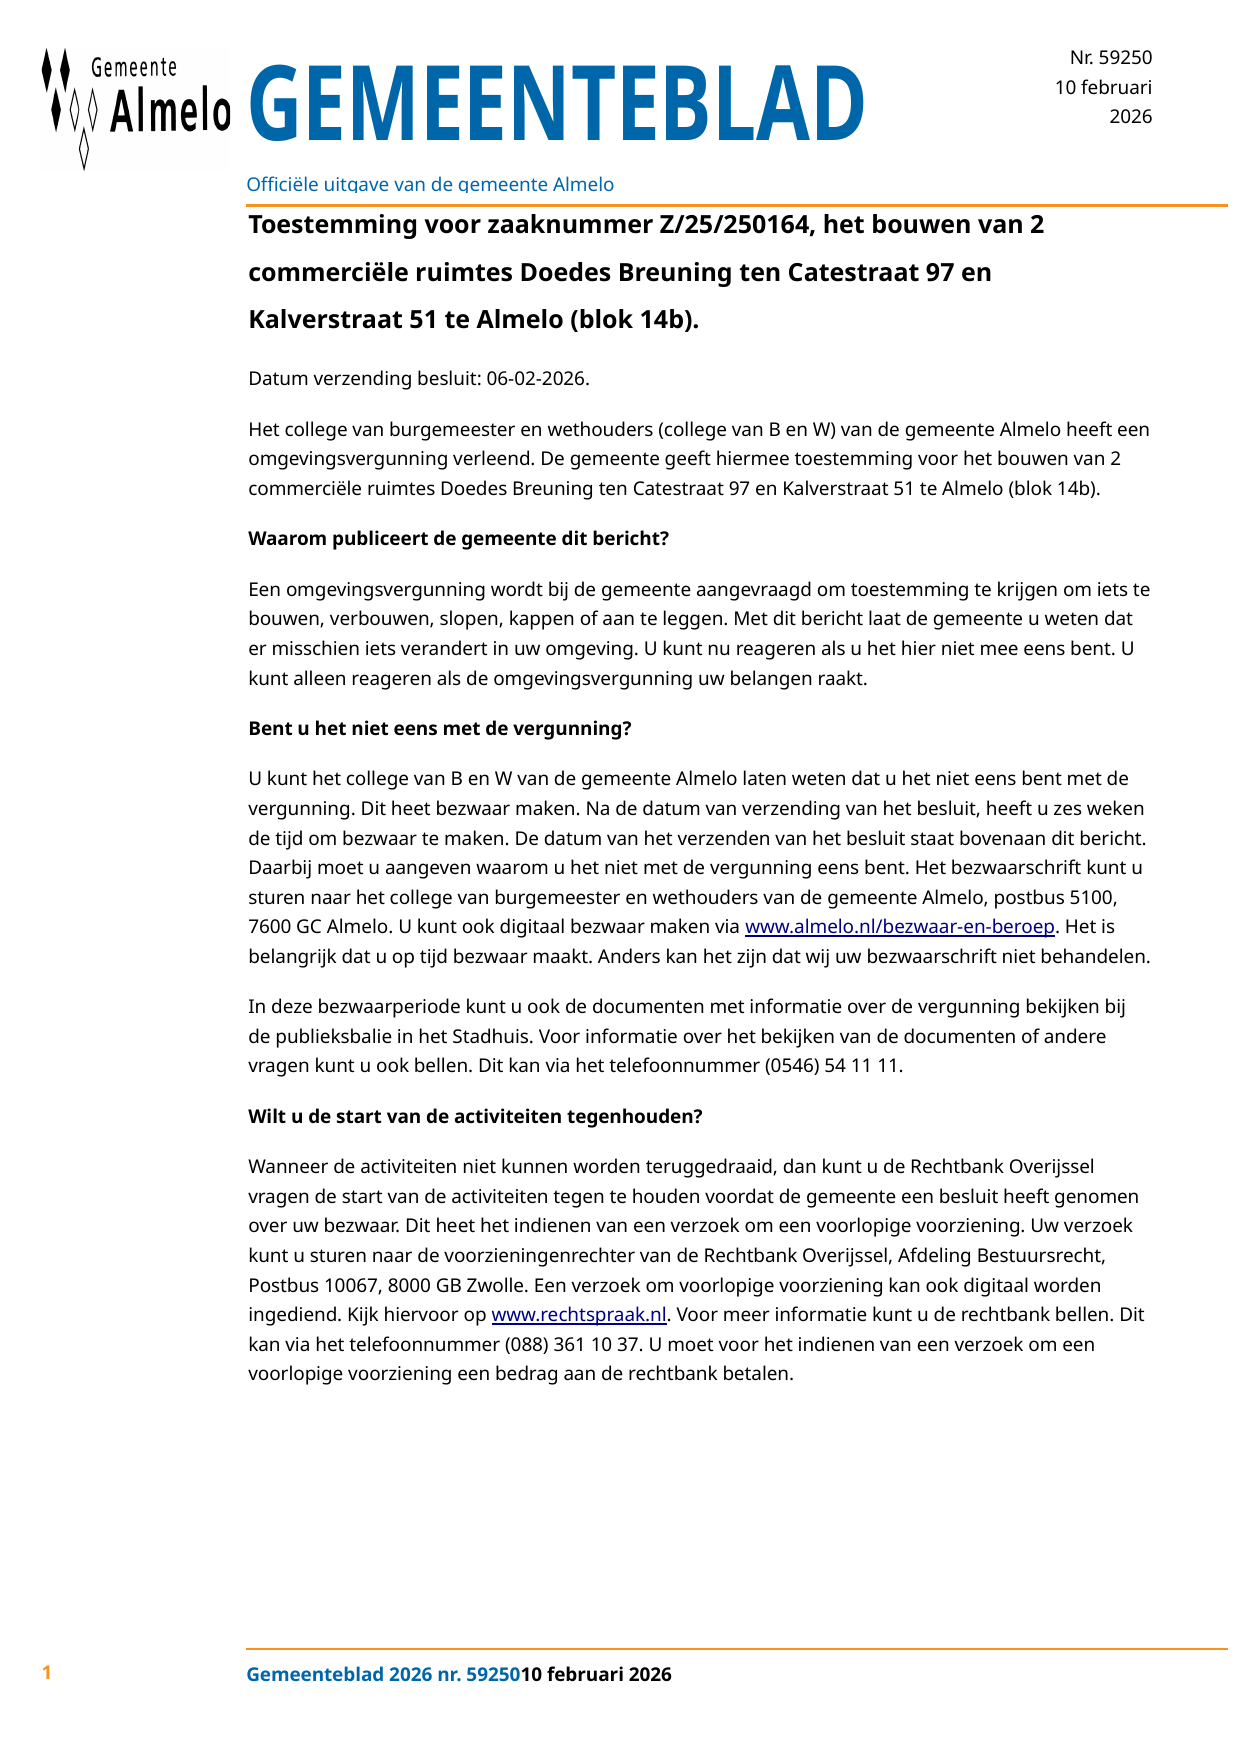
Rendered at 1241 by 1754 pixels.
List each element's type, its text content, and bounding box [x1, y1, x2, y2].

text Waarom publiceert de gemeente dit bericht? [248, 526, 1152, 551]
text Datum verzending besluit: 06-02-2026. [248, 366, 1152, 391]
picture [41, 47, 231, 172]
text Wilt u de start van de activiteiten tegenhouden? [248, 1103, 1152, 1129]
text U kunt het college van B en W van de gemeente Almelo laten weten dat u het niet eens bent met de vergunning. Dit heet bezwaar maken. Na de datum van verzending van het besluit, heeft u zes weken de tijd om bezwaar te maken. De datum van het verzenden van het besluit staat bovenaan dit bericht. Daarbij moet u aangeven waarom u het niet met de vergunning eens bent. Het bezwaarschrift kunt u sturen naar het college van burgemeester en wethouders van de gemeente Almelo, postbus 5100, 7600 GC Almelo. U kunt ook digitaal bezwaar maken via www.almelo.nl/bezwaar-en-beroep. Het is belangrijk dat u op tijd bezwaar maakt. Anders kan het zijn dat wij uw bezwaarschrift niet behandelen. [248, 766, 1152, 969]
text Een omgevingsvergunning wordt bij de gemeente aangevraagd om toestemming te krijgen om iets te bouwen, verbouwen, slopen, kappen of aan te leggen. Met dit bericht laat de gemeente u weten dat er misschien iets verandert in uw omgeving. U kunt nu reageren als u het hier niet mee eens bent. U kunt alleen reageren als de omgevingsvergunning uw belangen raakt. [248, 576, 1152, 690]
text Toestemming voor zaaknummer Z/25/250164, het bouwen van 2 commerciële ruimtes Doedes Breuning ten Catestraat 97 en Kalverstraat 51 te Almelo (blok 14b). [248, 207, 1152, 336]
text In deze bezwaarperiode kunt u ook de documenten met informatie over de vergunning bekijken bij de publieksbalie in het Stadhuis. Voor informatie over het bekijken van de documenten of andere vragen kunt u ook bellen. Dit kan via het telefoonnummer (0546) 54 11 11. [248, 993, 1152, 1078]
text Wanneer de activiteiten niet kunnen worden teruggedraaid, dan kunt u de Rechtbank Overijssel vragen de start van de activiteiten tegen te houden voordat de gemeente een besluit heeft genomen over uw bezwaar. Dit heet het indienen van een verzoek om een voorlopige voorziening. Uw verzoek kunt u sturen naar de voorzieningenrechter van de Rechtbank Overijssel, Afdeling Bestuursrecht, Postbus 10067, 8000 GB Zwolle. Een verzoek om voorlopige voorziening kan ook digitaal worden ingediend. Kijk hiervoor op www.rechtspraak.nl. Voor meer informatie kunt u de rechtbank bellen. Dit kan via het telefoonnummer (088) 361 10 37. U moet voor het indienen van een verzoek om een voorlopige voorziening een bedrag aan de rechtbank betalen. [248, 1153, 1152, 1386]
text Bent u het niet eens met de vergunning? [248, 715, 1152, 741]
text Het college van burgemeester en wethouders (college van B en W) van de gemeente Almelo heeft een omgevingsvergunning verleend. De gemeente geeft hiermee toestemming voor het bouwen van 2 commerciële ruimtes Doedes Breuning ten Catestraat 97 en Kalverstraat 51 te Almelo (blok 14b). [248, 416, 1152, 501]
